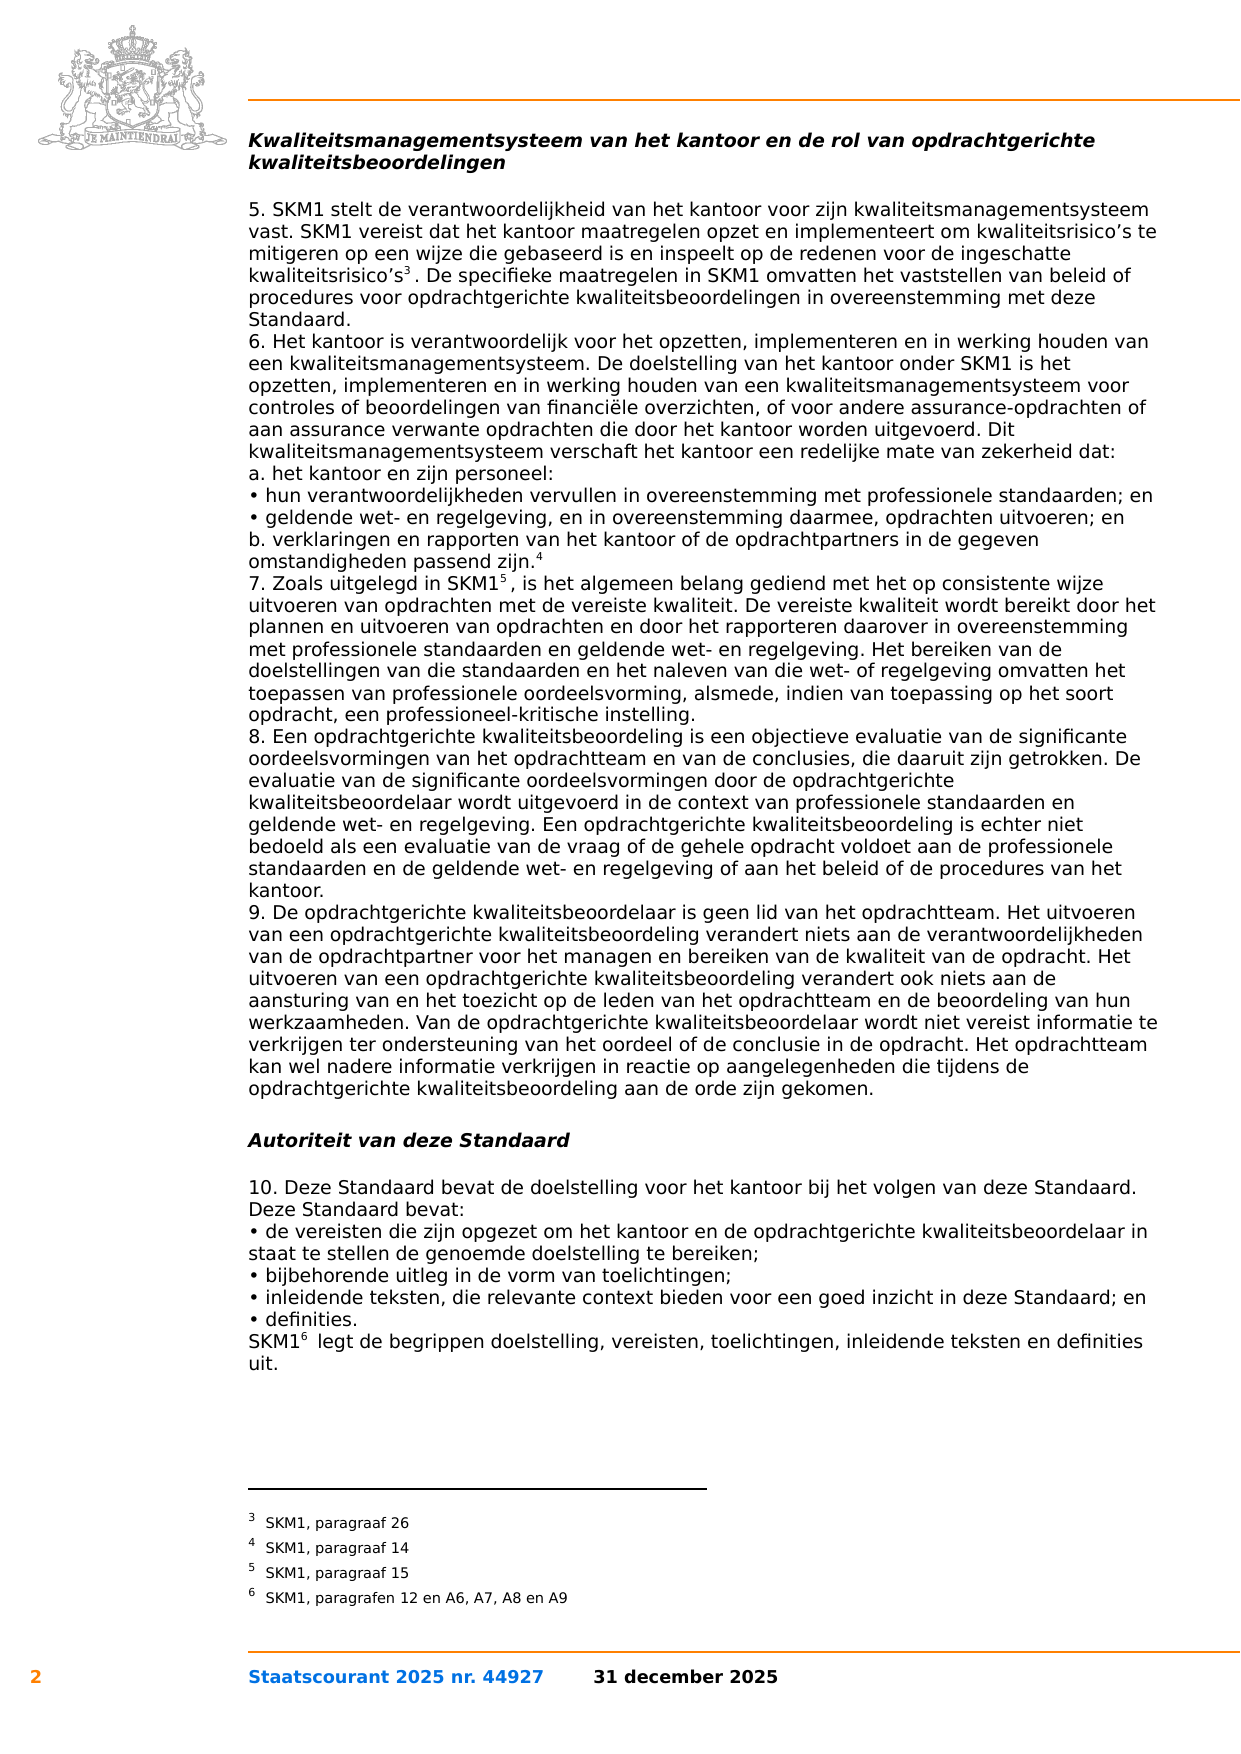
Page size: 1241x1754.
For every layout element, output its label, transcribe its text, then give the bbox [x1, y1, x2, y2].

text 5. SKM1 stelt de verantwoordelijkheid van het kantoor voor zijn kwaliteitsmanagementsysteem vast. SKM1 vereist dat het kantoor maatregelen opzet en implementeert om kwaliteitsrisico’s te mitigeren op een wijze die gebaseerd is en inspeelt op de redenen voor de ingeschatte kwaliteitsrisico’s. De specifieke maatregelen in SKM1 omvatten het vaststellen van beleid of procedures voor opdrachtgerichte kwaliteitsbeoordelingen in overeenstemming met deze Standaard. [248, 199, 1163, 331]
picture [38, 25, 227, 150]
text • inleidende teksten, die relevante context bieden voor een goed inzicht in deze Standaard; en [248, 1287, 1163, 1309]
text b. verklaringen en rapporten van het kantoor of de opdrachtpartners in de gegeven omstandigheden passend zijn. [248, 528, 1163, 572]
text SKM1, paragraaf 14 [248, 1536, 1163, 1558]
text 8. Een opdrachtgerichte kwaliteitsbeoordeling is een objectieve evaluatie van de significante oordeelsvormingen van het opdrachtteam en van de conclusies, die daaruit zijn getrokken. De evaluatie van de significante oordeelsvormingen door de opdrachtgerichte kwaliteitsbeoordelaar wordt uitgevoerd in de context van professionele standaarden en geldende wet- en regelgeving. Een opdrachtgerichte kwaliteitsbeoordeling is echter niet bedoeld als een evaluatie van de vraag of de gehele opdracht voldoet aan de professionele standaarden en de geldende wet- en regelgeving of aan het beleid of de procedures van het kantoor. [248, 726, 1163, 902]
text • geldende wet- en regelgeving, en in overeenstemming daarmee, opdrachten uitvoeren; en [248, 507, 1163, 528]
text a. het kantoor en zijn personeel: [248, 463, 1163, 484]
text 7. Zoals uitgelegd in SKM1, is het algemeen belang gediend met het op consistente wijze uitvoeren van opdrachten met de vereiste kwaliteit. De vereiste kwaliteit wordt bereikt door het plannen en uitvoeren van opdrachten en door het rapporteren daarover in overeenstemming met professionele standaarden en geldende wet- en regelgeving. Het bereiken van de doelstellingen van die standaarden en het naleven van die wet- of regelgeving omvatten het toepassen van professionele oordeelsvorming, alsmede, indien van toepassing op het soort opdracht, een professioneel-kritische instelling. [248, 572, 1163, 726]
text 6. Het kantoor is verantwoordelijk voor het opzetten, implementeren en in werking houden van een kwaliteitsmanagementsysteem. De doelstelling van het kantoor onder SKM1 is het opzetten, implementeren en in werking houden van een kwaliteitsmanagementsysteem voor controles of beoordelingen van financiële overzichten, of voor andere assurance-opdrachten of aan assurance verwante opdrachten die door het kantoor worden uitgevoerd. Dit kwaliteitsmanagementsysteem verschaft het kantoor een redelijke mate van zekerheid dat: [248, 331, 1163, 463]
subtitle Autoriteit van deze Standaard [248, 1130, 1163, 1152]
text • hun verantwoordelijkheden vervullen in overeenstemming met professionele standaarden; en [248, 484, 1163, 507]
text SKM1, paragraaf 26 [248, 1511, 1163, 1533]
text 9. De opdrachtgerichte kwaliteitsbeoordelaar is geen lid van het opdrachtteam. Het uitvoeren van een opdrachtgerichte kwaliteitsbeoordeling verandert niets aan de verantwoordelijkheden van de opdrachtpartner voor het managen en bereiken van de kwaliteit van de opdracht. Het uitvoeren van een opdrachtgerichte kwaliteitsbeoordeling verandert ook niets aan de aansturing van en het toezicht op de leden van het opdrachtteam en de beoordeling van hun werkzaamheden. Van de opdrachtgerichte kwaliteitsbeoordelaar wordt niet vereist informatie te verkrijgen ter ondersteuning van het oordeel of de conclusie in de opdracht. Het opdrachtteam kan wel nadere informatie verkrijgen in reactie op aangelegenheden die tijdens de opdrachtgerichte kwaliteitsbeoordeling aan de orde zijn gekomen. [248, 902, 1163, 1100]
text 10. Deze Standaard bevat de doelstelling voor het kantoor bij het volgen van deze Standaard. Deze Standaard bevat: [248, 1177, 1163, 1221]
text SKM1, paragrafen 12 en A6, A7, A8 en A9 [248, 1586, 1163, 1608]
text SKM1 legt de begrippen doelstelling, vereisten, toelichtingen, inleidende teksten en definities uit. [248, 1331, 1163, 1375]
text • definities. [248, 1309, 1163, 1331]
text • de vereisten die zijn opgezet om het kantoor en de opdrachtgerichte kwaliteitsbeoordelaar in staat te stellen de genoemde doelstelling te bereiken; [248, 1221, 1163, 1265]
text • bijbehorende uitleg in de vorm van toelichtingen; [248, 1265, 1163, 1287]
text SKM1, paragraaf 15 [248, 1561, 1163, 1583]
subtitle Kwaliteitsmanagementsysteem van het kantoor en de rol van opdrachtgerichte kwaliteitsbeoordelingen [248, 130, 1163, 174]
